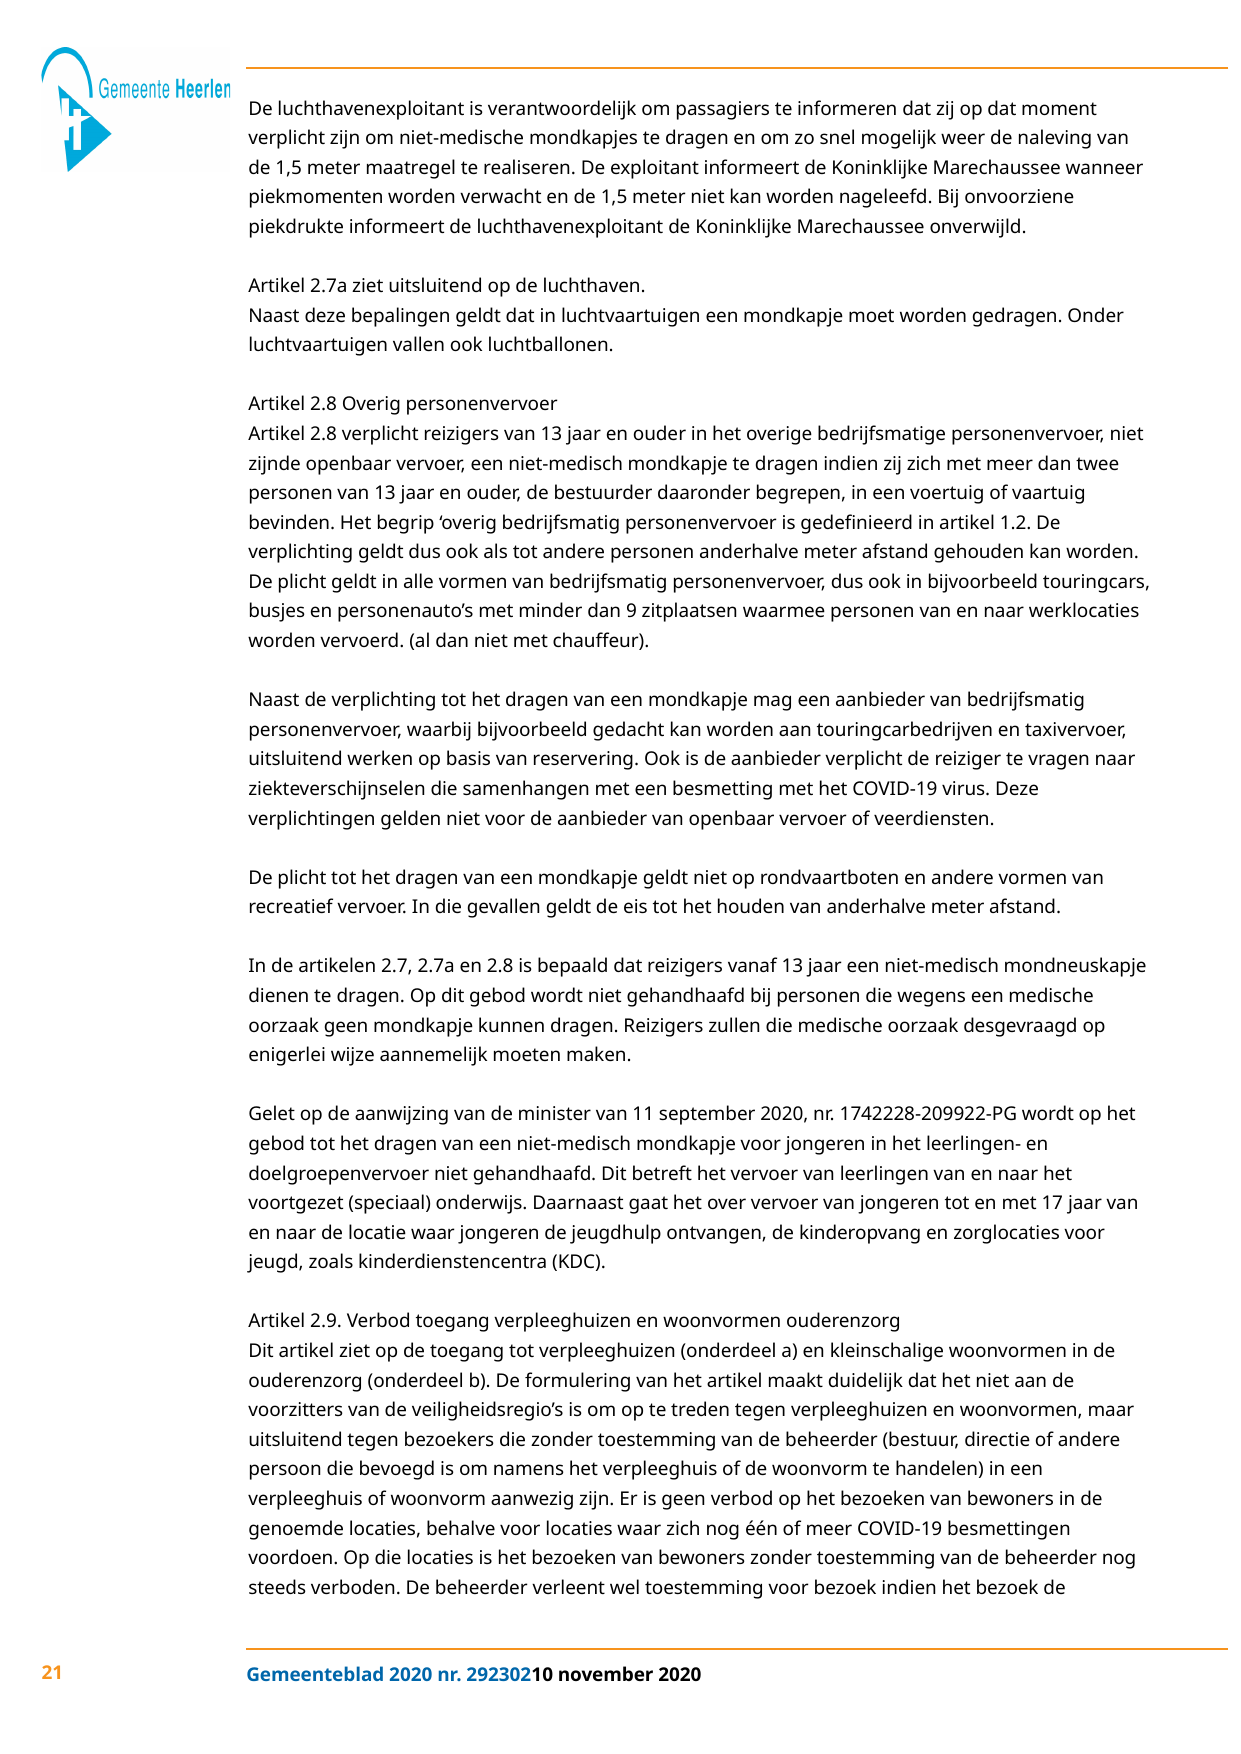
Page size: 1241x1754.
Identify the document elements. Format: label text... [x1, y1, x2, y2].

text De plicht tot het dragen van een mondkapje geldt niet op rondvaartboten en andere vormen van recreatief vervoer. In die gevallen geldt de eis tot het houden van anderhalve meter afstand. [248, 864, 1152, 919]
text Artikel 2.9. Verbod toegang verpleeghuizen en woonvormen ouderenzorg [248, 1308, 1152, 1333]
text Naast de verplichting tot het dragen van een mondkapje mag een aanbieder van bedrijfsmatig personenvervoer, waarbij bijvoorbeeld gedacht kan worden aan touringcarbedrijven en taxivervoer, uitsluitend werken op basis van reservering. Ook is de aanbieder verplicht de reiziger te vragen naar ziekteverschijnselen die samenhangen met een besmetting met het COVID-19 virus. Deze verplichtingen gelden niet voor de aanbieder van openbaar vervoer of veerdiensten. [248, 686, 1152, 831]
text Gelet op de aanwijzing van de minister van 11 september 2020, nr. 1742228-209922-PG wordt op het gebod tot het dragen van een niet-medisch mondkapje voor jongeren in het leerlingen- en doelgroepenvervoer niet gehandhaafd. Dit betreft het vervoer van leerlingen van en naar het voortgezet (speciaal) onderwijs. Daarnaast gaat het over vervoer van jongeren tot en met 17 jaar van en naar de locatie waar jongeren de jeugdhulp ontvangen, de kinderopvang en zorglocaties voor jeugd, zoals kinderdienstencentra (KDC). [248, 1101, 1152, 1274]
text Artikel 2.7a ziet uitsluitend op de luchthaven. [248, 272, 1152, 298]
text Dit artikel ziet op de toegang tot verpleeghuizen (onderdeel a) en kleinschalige woonvormen in de ouderenzorg (onderdeel b). De formulering van het artikel maakt duidelijk dat het niet aan de voorzitters van de veiligheidsregio’s is om op te treden tegen verpleeghuizen en woonvormen, maar uitsluitend tegen bezoekers die zonder toestemming van de beheerder (bestuur, directie of andere persoon die bevoegd is om namens het verpleeghuis of de woonvorm te handelen) in een verpleeghuis of woonvorm aanwezig zijn. Er is geen verbod op het bezoeken van bewoners in de genoemde locaties, behalve voor locaties waar zich nog één of meer COVID-19 besmettingen voordoen. Op die locaties is het bezoeken van bewoners zonder toestemming van de beheerder nog steeds verboden. De beheerder verleent wel toestemming voor bezoek indien het bezoek de [248, 1337, 1152, 1600]
picture [41, 47, 59, 70]
picture [41, 47, 231, 172]
text De luchthavenexploitant is verantwoordelijk om passagiers te informeren dat zij op dat moment verplicht zijn om niet-medische mondkapjes te dragen en om zo snel mogelijk weer de naleving van de 1,5 meter maatregel te realiseren. De exploitant informeert de Koninklijke Marechaussee wanneer piekmomenten worden verwacht en de 1,5 meter niet kan worden nageleefd. Bij onvoorziene piekdrukte informeert de luchthavenexploitant de Koninklijke Marechaussee onverwijld. [248, 95, 1152, 239]
text Artikel 2.8 verplicht reizigers van 13 jaar en ouder in het overige bedrijfsmatige personenvervoer, niet zijnde openbaar vervoer, een niet-medisch mondkapje te dragen indien zij zich met meer dan twee personen van 13 jaar en ouder, de bestuurder daaronder begrepen, in een voertuig of vaartuig bevinden. Het begrip ‘overig bedrijfsmatig personenvervoer is gedefinieerd in artikel 1.2. De verplichting geldt dus ook als tot andere personen anderhalve meter afstand gehouden kan worden. De plicht geldt in alle vormen van bedrijfsmatig personenvervoer, dus ook in bijvoorbeeld touringcars, busjes en personenauto’s met minder dan 9 zitplaatsen waarmee personen van en naar werklocaties worden vervoerd. (al dan niet met chauffeur). [248, 420, 1152, 653]
text In de artikelen 2.7, 2.7a en 2.8 is bepaald dat reizigers vanaf 13 jaar een niet-medisch mondneuskapje dienen te dragen. Op dit gebod wordt niet gehandhaafd bij personen die wegens een medische oorzaak geen mondkapje kunnen dragen. Reizigers zullen die medische oorzaak desgevraagd op enigerlei wijze aannemelijk moeten maken. [248, 953, 1152, 1067]
text Artikel 2.8 Overig personenvervoer [248, 391, 1152, 416]
text Naast deze bepalingen geldt dat in luchtvaartuigen een mondkapje moet worden gedragen. Onder luchtvaartuigen vallen ook luchtballonen. [248, 302, 1152, 357]
